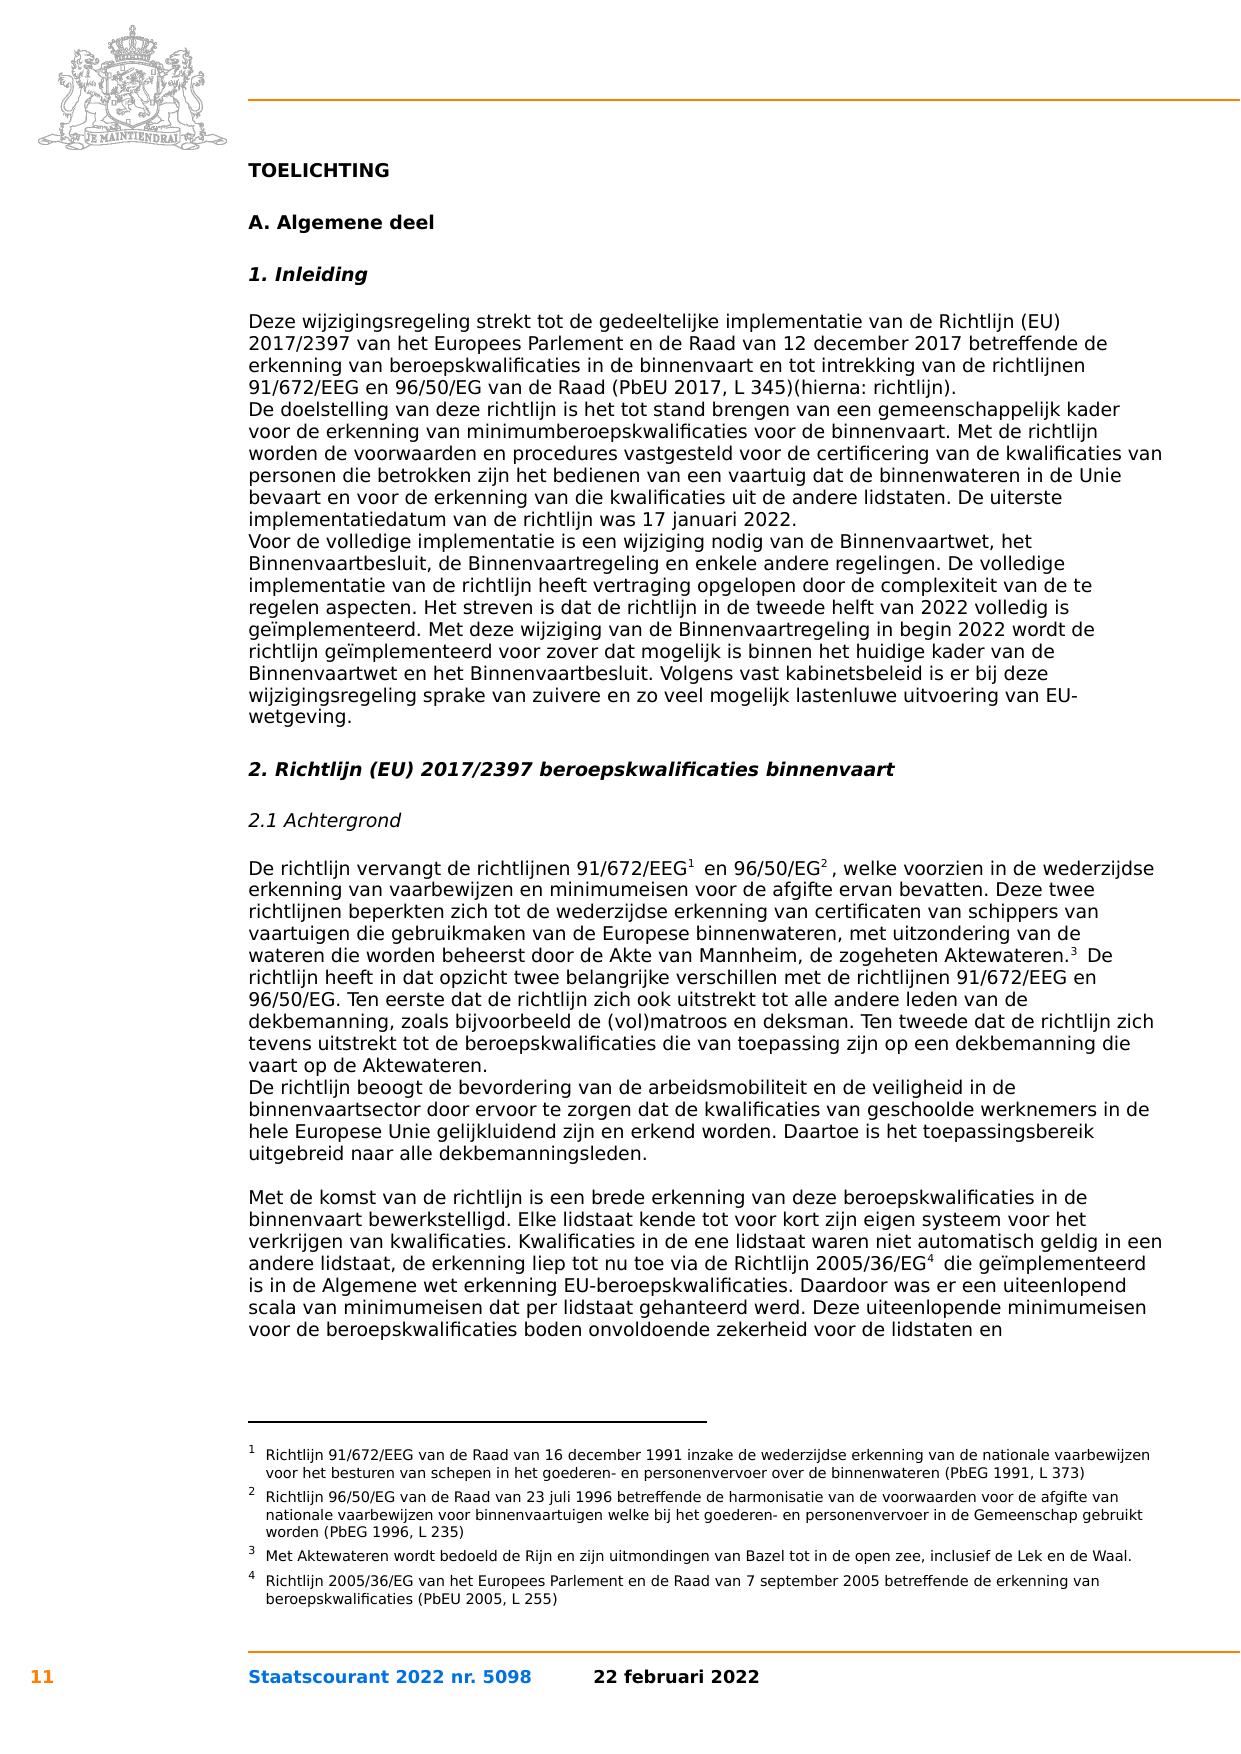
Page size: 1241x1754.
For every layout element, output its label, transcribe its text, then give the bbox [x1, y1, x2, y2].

subtitle 1. Inleiding [248, 264, 1163, 286]
text Met de komst van de richtlijn is een brede erkenning van deze beroepskwalificaties in de binnenvaart bewerkstelligd. Elke lidstaat kende tot voor kort zijn eigen systeem voor het verkrijgen van kwalificaties. Kwalificaties in de ene lidstaat waren niet automatisch geldig in een andere lidstaat, de erkenning liep tot nu toe via de Richtlijn 2005/36/EG die geïmplementeerd is in de Algemene wet erkenning EU-beroepskwalificaties. Daardoor was er een uiteenlopend scala van minimumeisen dat per lidstaat gehanteerd werd. Deze uiteenlopende minimumeisen voor de beroepskwalificaties boden onvoldoende zekerheid voor de lidstaten en [248, 1187, 1163, 1341]
picture [38, 25, 227, 150]
subtitle 2. Richtlijn (EU) 2017/2397 beroepskwalificaties binnenvaart [248, 758, 1163, 780]
text Richtlijn 2005/36/EG van het Europees Parlement en de Raad van 7 september 2005 betreffende de erkenning van beroepskwalificaties (PbEU 2005, L 255) [248, 1569, 1163, 1608]
text De doelstelling van deze richtlijn is het tot stand brengen van een gemeenschappelijk kader voor de erkenning van minimumberoepskwalificaties voor de binnenvaart. Met de richtlijn worden de voorwaarden en procedures vastgesteld voor de certificering van de kwalificaties van personen die betrokken zijn het bedienen van een vaartuig dat de binnenwateren in de Unie bevaart en voor de erkenning van die kwalificaties uit de andere lidstaten. De uiterste implementatiedatum van de richtlijn was 17 januari 2022. [248, 399, 1163, 531]
text Voor de volledige implementatie is een wijziging nodig van de Binnenvaartwet, het Binnenvaartbesluit, de Binnenvaartregeling en enkele andere regelingen. De volledige implementatie van de richtlijn heeft vertraging opgelopen door de complexiteit van de te regelen aspecten. Het streven is dat de richtlijn in de tweede helft van 2022 volledig is geïmplementeerd. Met deze wijziging van de Binnenvaartregeling in begin 2022 wordt de richtlijn geïmplementeerd voor zover dat mogelijk is binnen het huidige kader van de Binnenvaartwet en het Binnenvaartbesluit. Volgens vast kabinetsbeleid is er bij deze wijzigingsregeling sprake van zuivere en zo veel mogelijk lastenluwe uitvoering van EU-wetgeving. [248, 531, 1163, 728]
subtitle 2.1 Achtergrond [248, 810, 1163, 832]
subtitle A. Algemene deel [248, 212, 1163, 234]
subtitle TOELICHTING [248, 160, 1163, 182]
text Richtlijn 96/50/EG van de Raad van 23 juli 1996 betreffende de harmonisatie van de voorwaarden voor de afgifte van nationale vaarbewijzen voor binnenvaartuigen welke bij het goederen- en personenvervoer in de Gemeenschap gebruikt worden (PbEG 1996, L 235) [248, 1485, 1163, 1541]
text Met Aktewateren wordt bedoeld de Rijn en zijn uitmondingen van Bazel tot in de open zee, inclusief de Lek en de Waal. [248, 1544, 1163, 1566]
text Deze wijzigingsregeling strekt tot de gedeeltelijke implementatie van de Richtlijn (EU) 2017/2397 van het Europees Parlement en de Raad van 12 december 2017 betreffende de erkenning van beroepskwalificaties in de binnenvaart en tot intrekking van de richtlijnen 91/672/EEG en 96/50/EG van de Raad (PbEU 2017, L 345)(hierna: richtlijn). [248, 311, 1163, 399]
text De richtlijn beoogt de bevordering van de arbeidsmobiliteit en de veiligheid in de binnenvaartsector door ervoor te zorgen dat de kwalificaties van geschoolde werknemers in de hele Europese Unie gelijkluidend zijn en erkend worden. Daartoe is het toepassingsbereik uitgebreid naar alle dekbemanningsleden. [248, 1077, 1163, 1165]
text De richtlijn vervangt de richtlijnen 91/672/EEG en 96/50/EG, welke voorzien in de wederzijdse erkenning van vaarbewijzen en minimumeisen voor de afgifte ervan bevatten. Deze twee richtlijnen beperkten zich tot de wederzijdse erkenning van certificaten van schippers van vaartuigen die gebruikmaken van de Europese binnenwateren, met uitzondering van de wateren die worden beheerst door de Akte van Mannheim, de zogeheten Aktewateren. De richtlijn heeft in dat opzicht twee belangrijke verschillen met de richtlijnen 91/672/EEG en 96/50/EG. Ten eerste dat de richtlijn zich ook uitstrekt tot alle andere leden van de dekbemanning, zoals bijvoorbeeld de (vol)matroos en deksman. Ten tweede dat de richtlijn zich tevens uitstrekt tot de beroepskwalificaties die van toepassing zijn op een dekbemanning die vaart op de Aktewateren. [248, 857, 1163, 1077]
text Richtlijn 91/672/EEG van de Raad van 16 december 1991 inzake de wederzijdse erkenning van de nationale vaarbewijzen voor het besturen van schepen in het goederen- en personenvervoer over de binnenwateren (PbEG 1991, L 373) [248, 1443, 1163, 1482]
